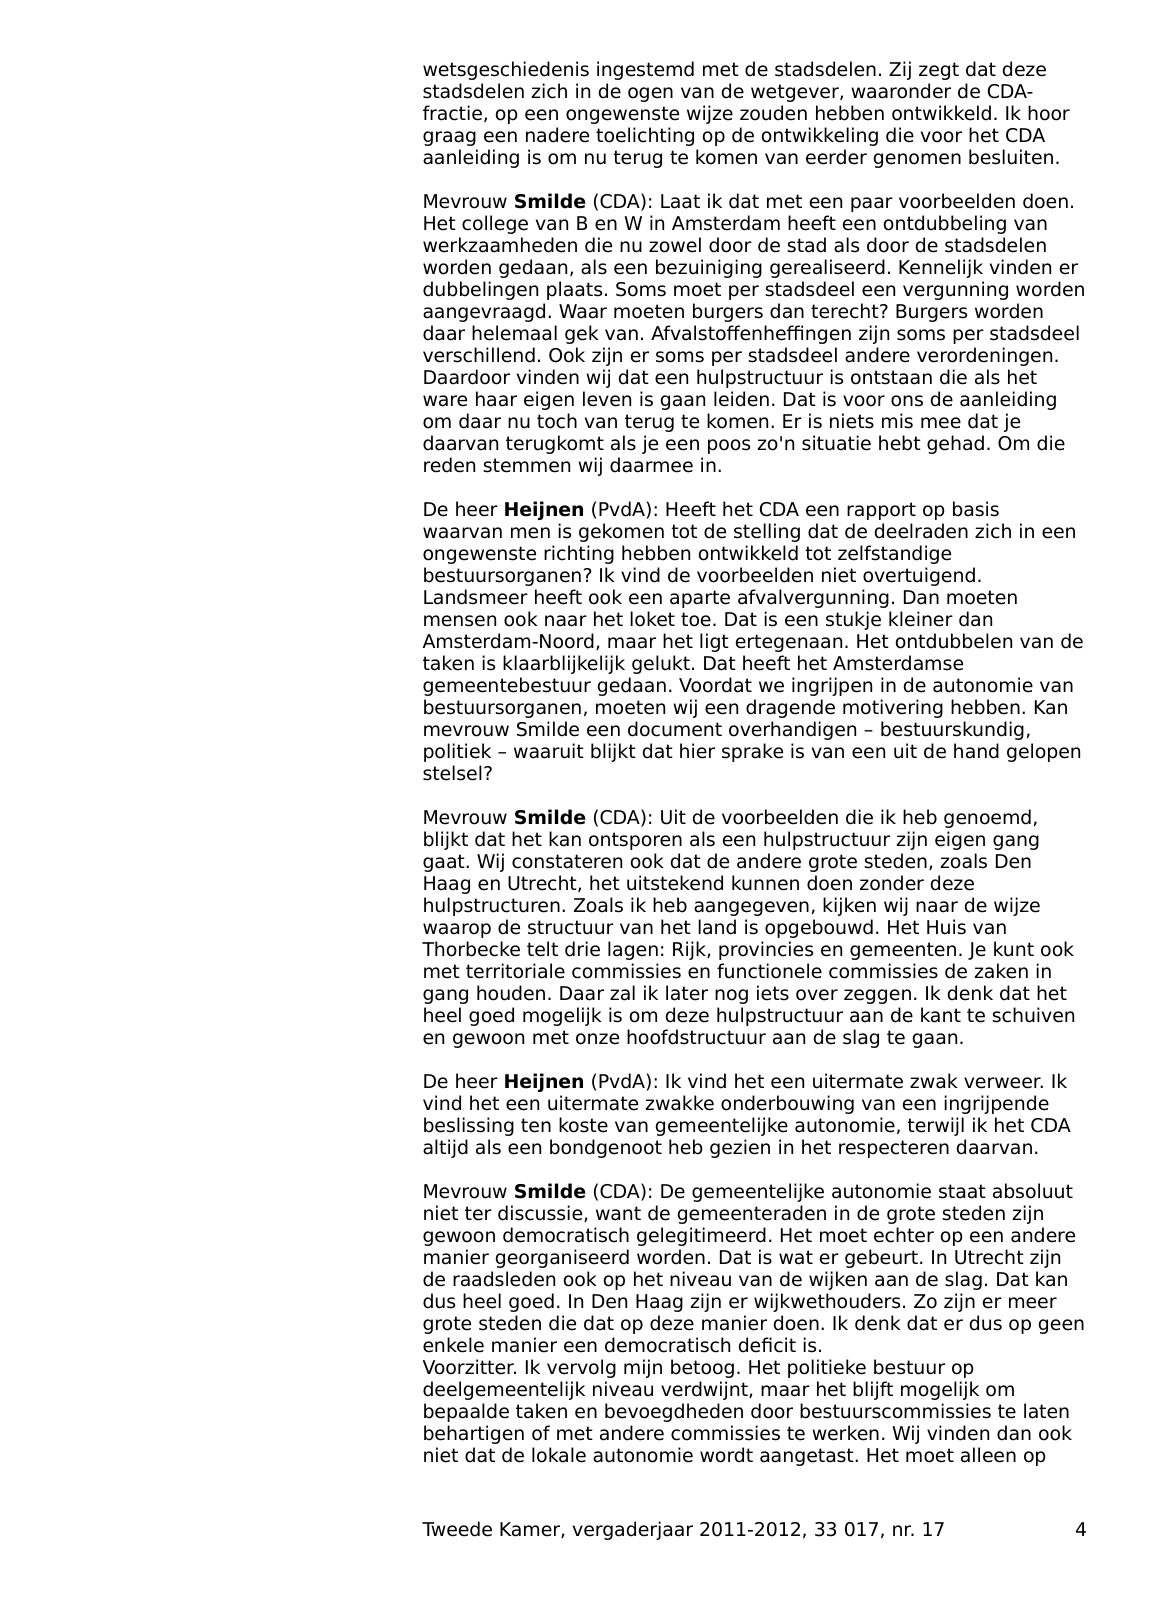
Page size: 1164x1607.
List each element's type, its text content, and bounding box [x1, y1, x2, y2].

text De heer Heijnen (PvdA): Ik vind het een uitermate zwak verweer. Ik vind het een uitermate zwakke onderbouwing van een ingrijpende beslissing ten koste van gemeentelijke autonomie, terwijl ik het CDA altijd als een bondgenoot heb gezien in het respecteren daarvan. [422, 1071, 1087, 1159]
text Voorzitter. Ik vervolg mijn betoog. Het politieke bestuur op deelgemeentelijk niveau verdwijnt, maar het blijft mogelijk om bepaalde taken en bevoegdheden door bestuurscommissies te laten behartigen of met andere commissies te werken. Wij vinden dan ook niet dat de lokale autonomie wordt aangetast. Het moet alleen op [422, 1357, 1087, 1467]
text Mevrouw Smilde (CDA): Uit de voorbeelden die ik heb genoemd, blijkt dat het kan ontsporen als een hulpstructuur zijn eigen gang gaat. Wij constateren ook dat de andere grote steden, zoals Den Haag en Utrecht, het uitstekend kunnen doen zonder deze hulpstructuren. Zoals ik heb aangegeven, kijken wij naar de wijze waarop de structuur van het land is opgebouwd. Het Huis van Thorbecke telt drie lagen: Rijk, provincies en gemeenten. Je kunt ook met territoriale commissies en functionele commissies de zaken in gang houden. Daar zal ik later nog iets over zeggen. Ik denk dat het heel goed mogelijk is om deze hulpstructuur aan de kant te schuiven en gewoon met onze hoofdstructuur aan de slag te gaan. [422, 807, 1087, 1049]
text Mevrouw Smilde (CDA): Laat ik dat met een paar voorbeelden doen. Het college van B en W in Amsterdam heeft een ontdubbeling van werkzaamheden die nu zowel door de stad als door de stadsdelen worden gedaan, als een bezuiniging gerealiseerd. Kennelijk vinden er dubbelingen plaats. Soms moet per stadsdeel een vergunning worden aangevraagd. Waar moeten burgers dan terecht? Burgers worden daar helemaal gek van. Afvalstoffenheffingen zijn soms per stadsdeel verschillend. Ook zijn er soms per stadsdeel andere verordeningen. Daardoor vinden wij dat een hulpstructuur is ontstaan die als het ware haar eigen leven is gaan leiden. Dat is voor ons de aanleiding om daar nu toch van terug te komen. Er is niets mis mee dat je daarvan terugkomt als je een poos zo'n situatie hebt gehad. Om die reden stemmen wij daarmee in. [422, 191, 1087, 477]
text De heer Heijnen (PvdA): Heeft het CDA een rapport op basis waarvan men is gekomen tot de stelling dat de deelraden zich in een ongewenste richting hebben ontwikkeld tot zelfstandige bestuursorganen? Ik vind de voorbeelden niet overtuigend. Landsmeer heeft ook een aparte afvalvergunning. Dan moeten mensen ook naar het loket toe. Dat is een stukje kleiner dan Amsterdam-Noord, maar het ligt ertegenaan. Het ontdubbelen van de taken is klaarblijkelijk gelukt. Dat heeft het Amsterdamse gemeentebestuur gedaan. Voordat we ingrijpen in de autonomie van bestuursorganen, moeten wij een dragende motivering hebben. Kan mevrouw Smilde een document overhandigen – bestuurskundig, politiek – waaruit blijkt dat hier sprake is van een uit de hand gelopen stelsel? [422, 499, 1087, 785]
text wetsgeschiedenis ingestemd met de stadsdelen. Zij zegt dat deze stadsdelen zich in de ogen van de wetgever, waaronder de CDA-fractie, op een ongewenste wijze zouden hebben ontwikkeld. Ik hoor graag een nadere toelichting op de ontwikkeling die voor het CDA aanleiding is om nu terug te komen van eerder genomen besluiten. [422, 59, 1087, 169]
text Mevrouw Smilde (CDA): De gemeentelijke autonomie staat absoluut niet ter discussie, want de gemeenteraden in de grote steden zijn gewoon democratisch gelegitimeerd. Het moet echter op een andere manier georganiseerd worden. Dat is wat er gebeurt. In Utrecht zijn de raadsleden ook op het niveau van de wijken aan de slag. Dat kan dus heel goed. In Den Haag zijn er wijkwethouders. Zo zijn er meer grote steden die dat op deze manier doen. Ik denk dat er dus op geen enkele manier een democratisch deficit is. [422, 1181, 1087, 1357]
